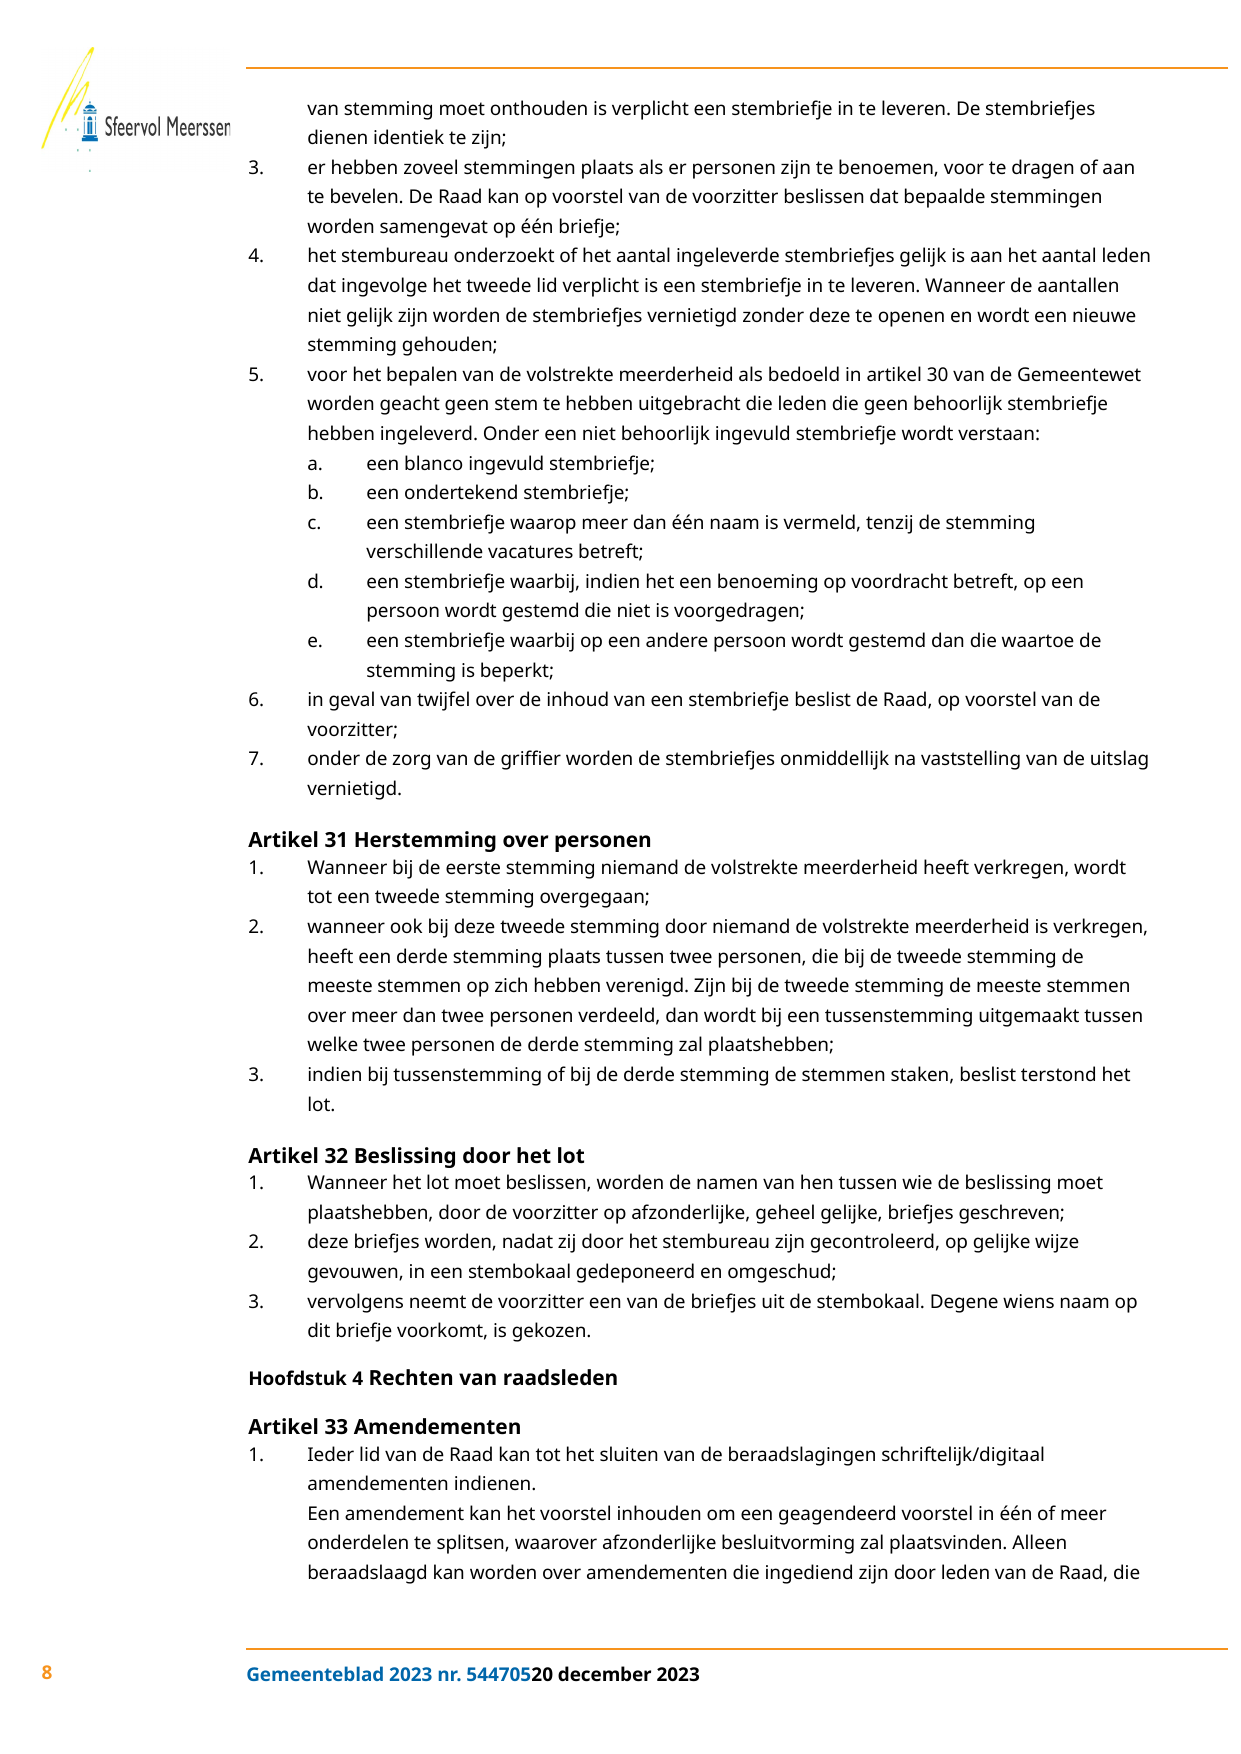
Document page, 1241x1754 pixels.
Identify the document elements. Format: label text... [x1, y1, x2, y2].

list vervolgens neemt de voorzitter een van de briefjes uit de stembokaal. Degene wiens naam op dit briefje voorkomt, is gekozen. [248, 1288, 1152, 1343]
list een stembriefje waarbij, indien het een benoeming op voordracht betreft, op een persoon wordt gestemd die niet is voorgedragen; [307, 568, 1152, 623]
picture [41, 47, 231, 172]
list een stembriefje waarop meer dan één naam is vermeld, tenzij de stemming verschillende vacatures betreft; [307, 509, 1152, 564]
list een stembriefje waarbij op een andere persoon wordt gestemd dan die waartoe de stemming is beperkt; [307, 627, 1152, 683]
list Een amendement kan het voorstel inhouden om een geagendeerd voorstel in één of meer onderdelen te splitsen, waarover afzonderlijke besluitvorming zal plaatsvinden. Alleen beraadslaagd kan worden over amendementen die ingediend zijn door leden van de Raad, die [248, 1500, 1152, 1585]
list indien bij tussenstemming of bij de derde stemming de stemmen staken, beslist terstond het lot. [248, 1061, 1152, 1116]
list Wanneer het lot moet beslissen, worden de namen van hen tussen wie de beslissing moet plaatshebben, door de voorzitter op afzonderlijke, geheel gelijke, briefjes geschreven; [248, 1169, 1152, 1225]
list een blanco ingevuld stembriefje; [307, 450, 1152, 476]
list Wanneer bij de eerste stemming niemand de volstrekte meerderheid heeft verkregen, wordt tot een tweede stemming overgegaan; [248, 854, 1152, 909]
list voor het bepalen van de volstrekte meerderheid als bedoeld in artikel 30 van de Gemeentewet worden geacht geen stem te hebben uitgebracht die leden die geen behoorlijk stembriefje hebben ingeleverd. Onder een niet behoorlijk ingevuld stembriefje wordt verstaan: [248, 361, 1152, 446]
list deze briefjes worden, nadat zij door het stembureau zijn gecontroleerd, op gelijke wijze gevouwen, in een stembokaal gedeponeerd en omgeschud; [248, 1229, 1152, 1284]
list een ondertekend stembriefje; [307, 479, 1152, 505]
list er hebben zoveel stemmingen plaats als er personen zijn te benoemen, voor te dragen of aan te bevelen. De Raad kan op voorstel van de voorzitter beslissen dat bepaalde stemmingen worden samengevat op één briefje; [248, 154, 1152, 239]
list onder de zorg van de griffier worden de stembriefjes onmiddellijk na vaststelling van de uitslag vernietigd. [248, 746, 1152, 801]
list het stembureau onderzoekt of het aantal ingeleverde stembriefjes gelijk is aan het aantal leden dat ingevolge het tweede lid verplicht is een stembriefje in te leveren. Wanneer de aantallen niet gelijk zijn worden de stembriefjes vernietigd zonder deze te openen en wordt een nieuwe stemming gehouden; [248, 243, 1152, 357]
text Artikel 33 Amendementen [248, 1412, 1152, 1441]
text Hoofdstuk 4 Rechten van raadsleden [248, 1363, 1152, 1392]
list Ieder lid van de Raad kan tot het sluiten van de beraadslagingen schriftelijk/digitaal amendementen indienen. [248, 1441, 1152, 1496]
text Artikel 31 Herstemming over personen [248, 826, 1152, 854]
list wanneer ook bij deze tweede stemming door niemand de volstrekte meerderheid is verkregen, heeft een derde stemming plaats tussen twee personen, die bij de tweede stemming de meeste stemmen op zich hebben verenigd. Zijn bij de tweede stemming de meeste stemmen over meer dan twee personen verdeeld, dan wordt bij een tussenstemming uitgemaakt tussen welke twee personen de derde stemming zal plaatshebben; [248, 913, 1152, 1057]
list van stemming moet onthouden is verplicht een stembriefje in te leveren. De stembriefjes dienen identiek te zijn; [248, 95, 1152, 150]
text Artikel 32 Beslissing door het lot [248, 1141, 1152, 1169]
list in geval van twijfel over de inhoud van een stembriefje beslist de Raad, op voorstel van de voorzitter; [248, 686, 1152, 742]
